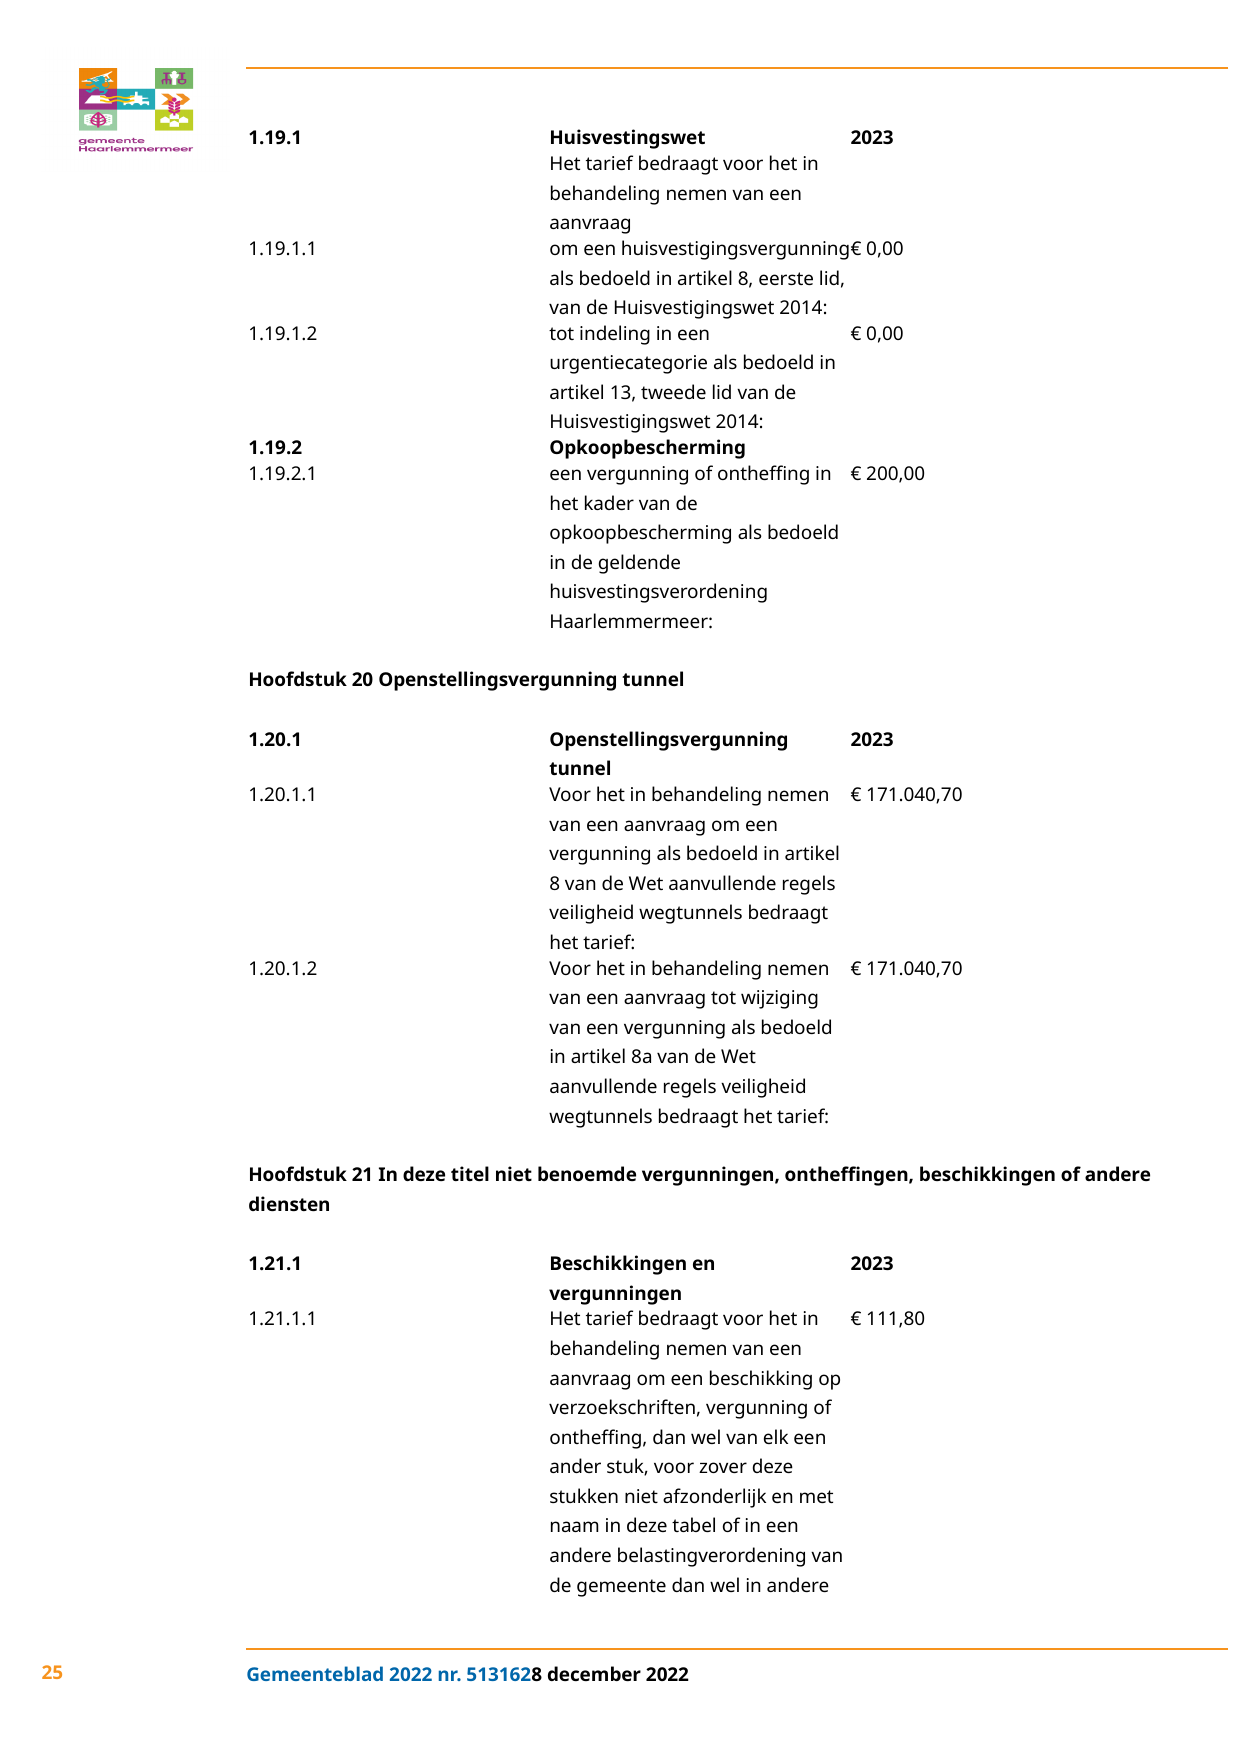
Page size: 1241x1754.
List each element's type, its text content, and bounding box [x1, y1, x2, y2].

text Hoofdstuk 21 In deze titel niet benoemde vergunningen, ontheffingen, beschikkingen of andere diensten [248, 1161, 1152, 1217]
table_cell 1.21.1.1 [248, 1306, 549, 1597]
table_cell [850, 150, 1152, 235]
table_cell 1.20.1.2 [248, 955, 549, 1128]
table_header Openstellingsvergunning tunnel [549, 726, 850, 781]
text Hoofdstuk 20 Openstellingsvergunning tunnel [248, 667, 1152, 692]
table_cell Voor het in behandeling nemen van een aanvraag tot wijziging van een vergunning als bedoeld in artikel 8a van de Wet aanvullende regels veiligheid wegtunnels bedraagt het tarief: [549, 955, 850, 1128]
table_cell [850, 435, 1152, 460]
table_cell tot indeling in een urgentiecategorie als bedoeld in artikel 13, tweede lid van de Huisvestigingswet 2014: [549, 320, 850, 434]
table_header 1.21.1 [248, 1250, 549, 1306]
table_cell 1.19.2 [248, 435, 549, 460]
table_cell 1.20.1.1 [248, 781, 549, 955]
table_cell € 200,00 [850, 460, 1152, 634]
table_cell € 0,00 [850, 320, 1152, 434]
table_header Huisvestingswet [549, 125, 850, 150]
table_header 1.19.1 [248, 125, 549, 235]
picture [41, 47, 231, 172]
table_cell 1.19.2.1 [248, 460, 549, 634]
table_header 2023 [850, 125, 1152, 150]
table_cell een vergunning of ontheffing in het kader van de opkoopbescherming als bedoeld in de geldende huisvestingsverordening Haarlemmermeer: [549, 460, 850, 634]
table_header 2023 [850, 1250, 1152, 1306]
table_cell € 171.040,70 [850, 955, 1152, 1128]
table_cell om een huisvestigingsvergunning als bedoeld in artikel 8, eerste lid, van de Huisvestigingswet 2014: [549, 235, 850, 320]
table_cell 1.19.1.2 [248, 320, 549, 434]
table_header 2023 [850, 726, 1152, 781]
table_cell € 171.040,70 [850, 781, 1152, 955]
table_cell Het tarief bedraagt voor het in behandeling nemen van een aanvraag om een beschikking op verzoekschriften, vergunning of ontheffing, dan wel van elk een ander stuk, voor zover deze stukken niet afzonderlijk en met naam in deze tabel of in een andere belastingverordening van de gemeente dan wel in andere [549, 1306, 850, 1597]
table_cell Opkoopbescherming [549, 435, 850, 460]
table_cell € 0,00 [850, 235, 1152, 320]
table_cell € 111,80 [850, 1306, 1152, 1597]
table_cell Voor het in behandeling nemen van een aanvraag om een vergunning als bedoeld in artikel 8 van de Wet aanvullende regels veiligheid wegtunnels bedraagt het tarief: [549, 781, 850, 955]
table_header Beschikkingen en vergunningen [549, 1250, 850, 1306]
table_header 1.20.1 [248, 726, 549, 781]
table_cell Het tarief bedraagt voor het in behandeling nemen van een aanvraag [549, 150, 850, 235]
table_cell 1.19.1.1 [248, 235, 549, 320]
